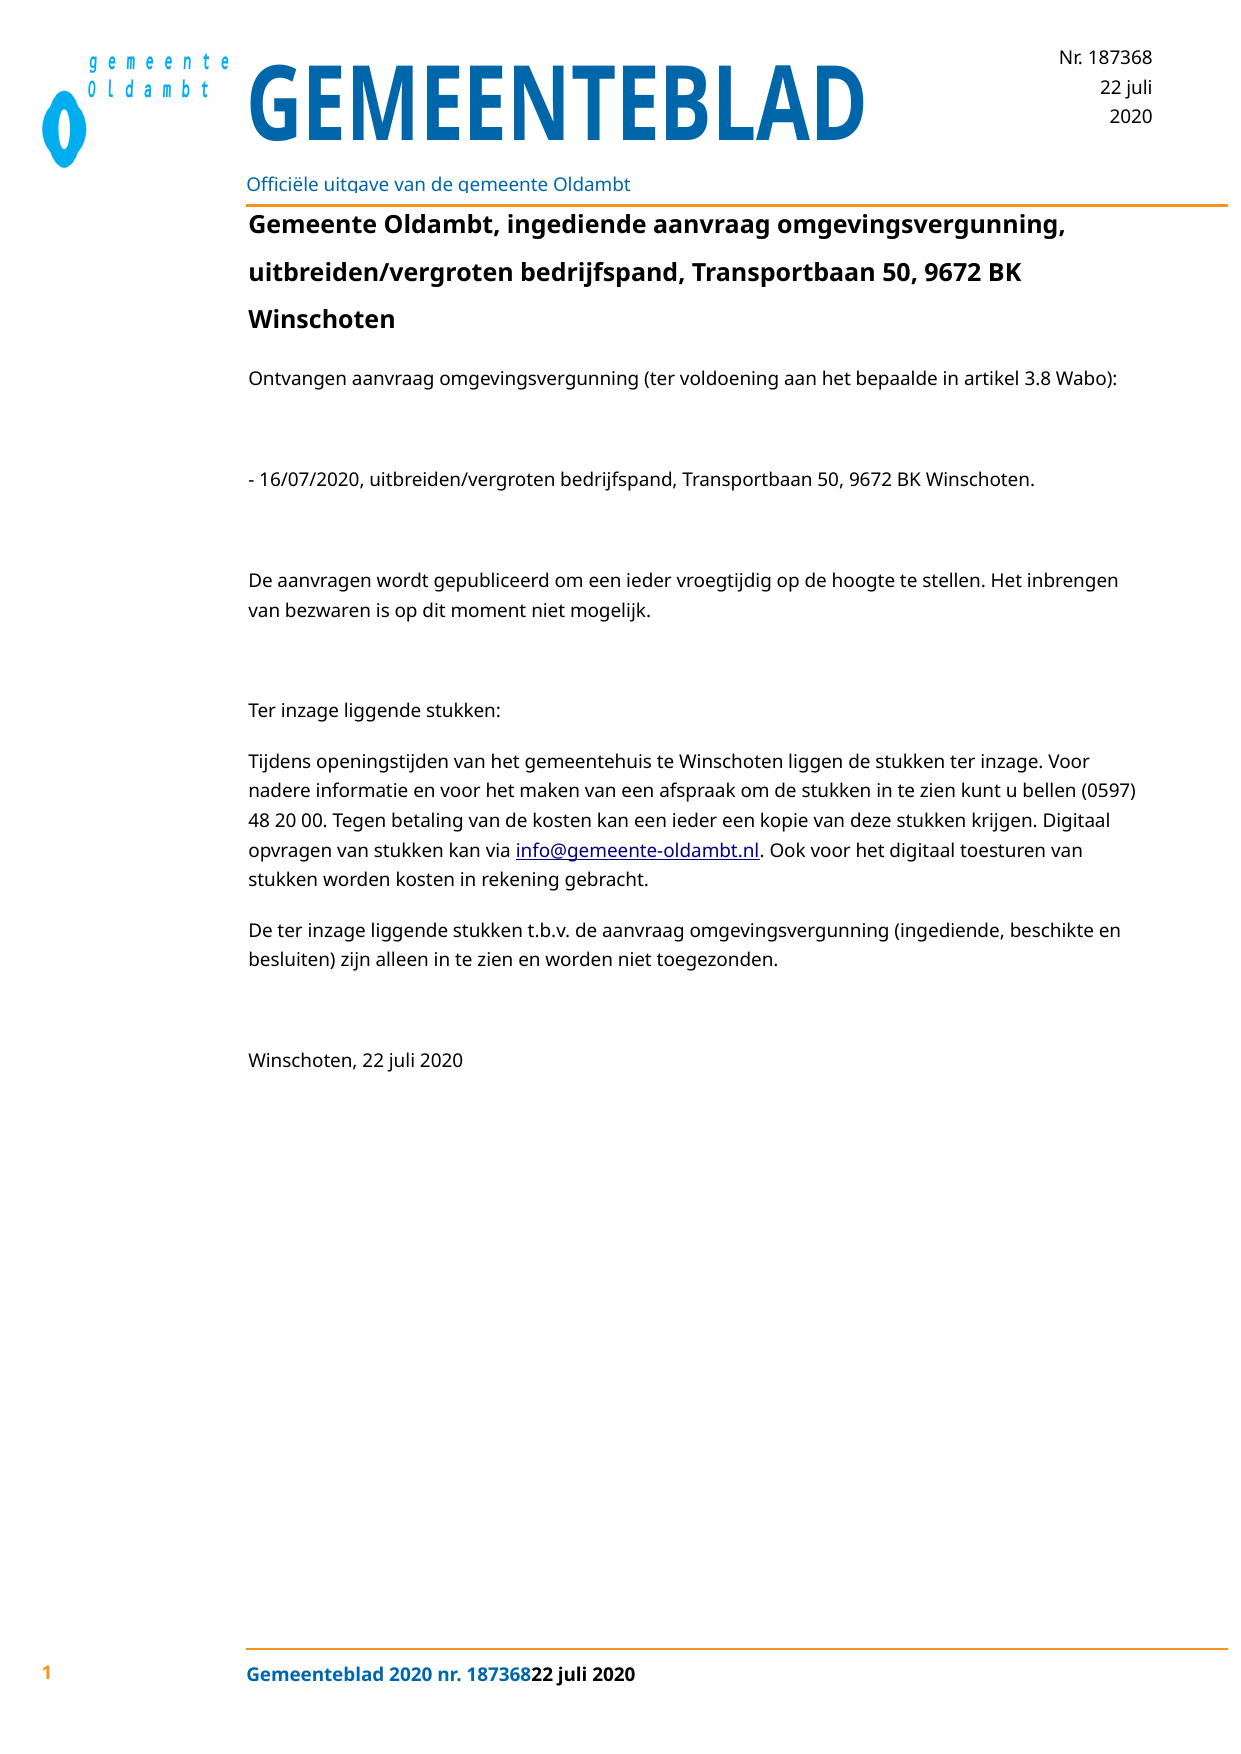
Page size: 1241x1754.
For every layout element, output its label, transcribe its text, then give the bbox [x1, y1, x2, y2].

text De aanvragen wordt gepubliceerd om een ieder vroegtijdig op de hoogte te stellen. Het inbrengen van bezwaren is op dit moment niet mogelijk. [248, 567, 1152, 622]
text Ontvangen aanvraag omgevingsvergunning (ter voldoening aan het bepaalde in artikel 3.8 Wabo): [248, 366, 1152, 391]
text Gemeente Oldambt, ingediende aanvraag omgevingsvergunning, uitbreiden/vergroten bedrijfspand, Transportbaan 50, 9672 BK Winschoten [248, 207, 1152, 336]
text - 16/07/2020, uitbreiden/vergroten bedrijfspand, Transportbaan 50, 9672 BK Winschoten. [248, 466, 1152, 492]
text Tijdens openingstijden van het gemeentehuis te Winschoten liggen de stukken ter inzage. Voor nadere informatie en voor het maken van een afspraak om de stukken in te zien kunt u bellen (0597) 48 20 00. Tegen betaling van de kosten kan een ieder een kopie van deze stukken krijgen. Digitaal opvragen van stukken kan via info@gemeente-oldambt.nl. Ook voor het digitaal toesturen van stukken worden kosten in rekening gebracht. [248, 748, 1152, 892]
picture [41, 47, 231, 172]
text Ter inzage liggende stukken: [248, 698, 1152, 723]
text Winschoten, 22 juli 2020 [248, 1047, 1152, 1073]
text De ter inzage liggende stukken t.b.v. de aanvraag omgevingsvergunning (ingediende, beschikte en besluiten) zijn alleen in te zien en worden niet toegezonden. [248, 917, 1152, 972]
